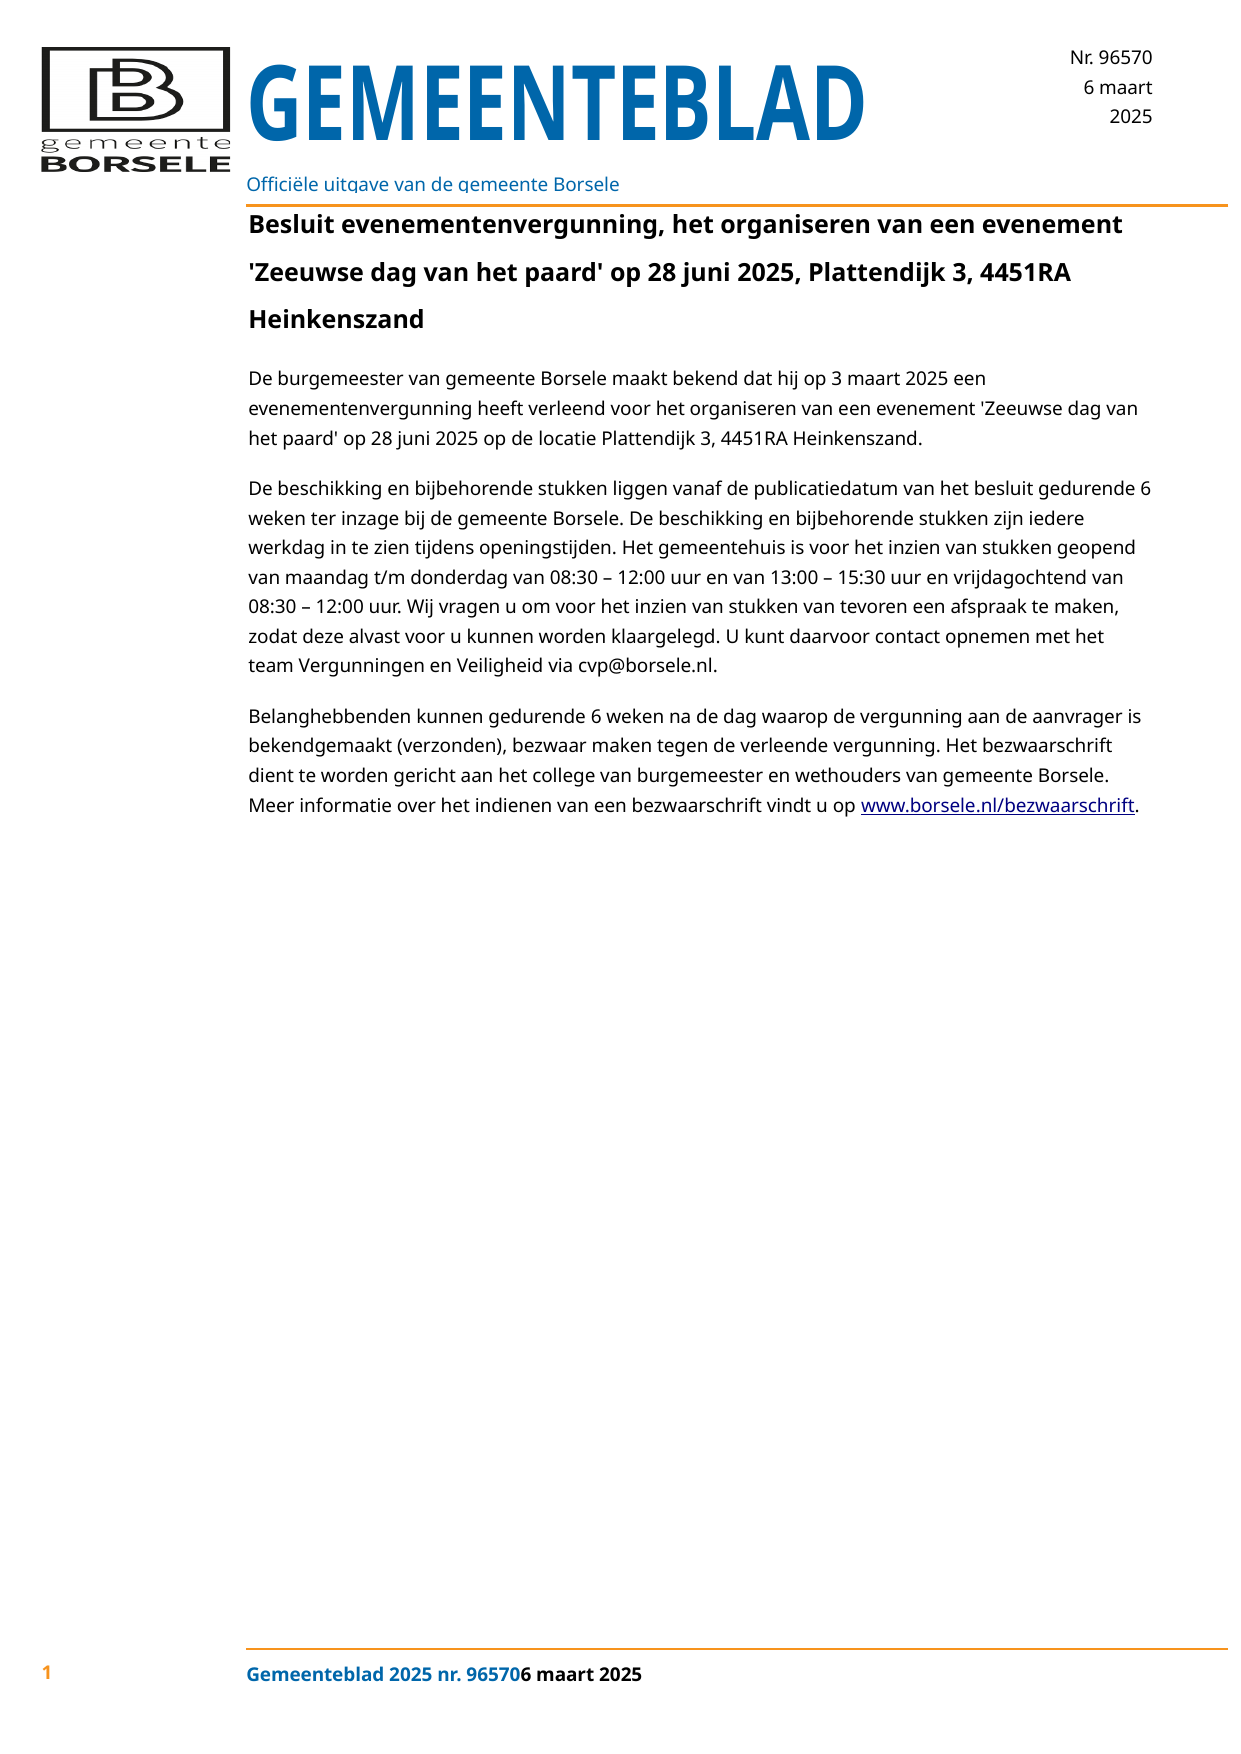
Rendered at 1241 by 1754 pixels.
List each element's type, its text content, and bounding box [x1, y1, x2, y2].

picture [41, 47, 231, 172]
text De burgemeester van gemeente Borsele maakt bekend dat hij op 3 maart 2025 een evenementenvergunning heeft verleend voor het organiseren van een evenement 'Zeeuwse dag van het paard' op 28 juni 2025 op de locatie Plattendijk 3, 4451RA Heinkenszand. [248, 366, 1152, 450]
text Besluit evenementenvergunning, het organiseren van een evenement 'Zeeuwse dag van het paard' op 28 juni 2025, Plattendijk 3, 4451RA Heinkenszand [248, 207, 1152, 336]
text De beschikking en bijbehorende stukken liggen vanaf de publicatiedatum van het besluit gedurende 6 weken ter inzage bij de gemeente Borsele. De beschikking en bijbehorende stukken zijn iedere werkdag in te zien tijdens openingstijden. Het gemeentehuis is voor het inzien van stukken geopend van maandag t/m donderdag van 08:30 – 12:00 uur en van 13:00 – 15:30 uur en vrijdagochtend van 08:30 – 12:00 uur. Wij vragen u om voor het inzien van stukken van tevoren een afspraak te maken, zodat deze alvast voor u kunnen worden klaargelegd. U kunt daarvoor contact opnemen met het team Vergunningen en Veiligheid via cvp@borsele.nl. [248, 475, 1152, 678]
text Belanghebbenden kunnen gedurende 6 weken na de dag waarop de vergunning aan de aanvrager is bekendgemaakt (verzonden), bezwaar maken tegen de verleende vergunning. Het bezwaarschrift dient te worden gericht aan het college van burgemeester en wethouders van gemeente Borsele. Meer informatie over het indienen van een bezwaarschrift vindt u op www.borsele.nl/bezwaarschrift. [248, 703, 1152, 817]
